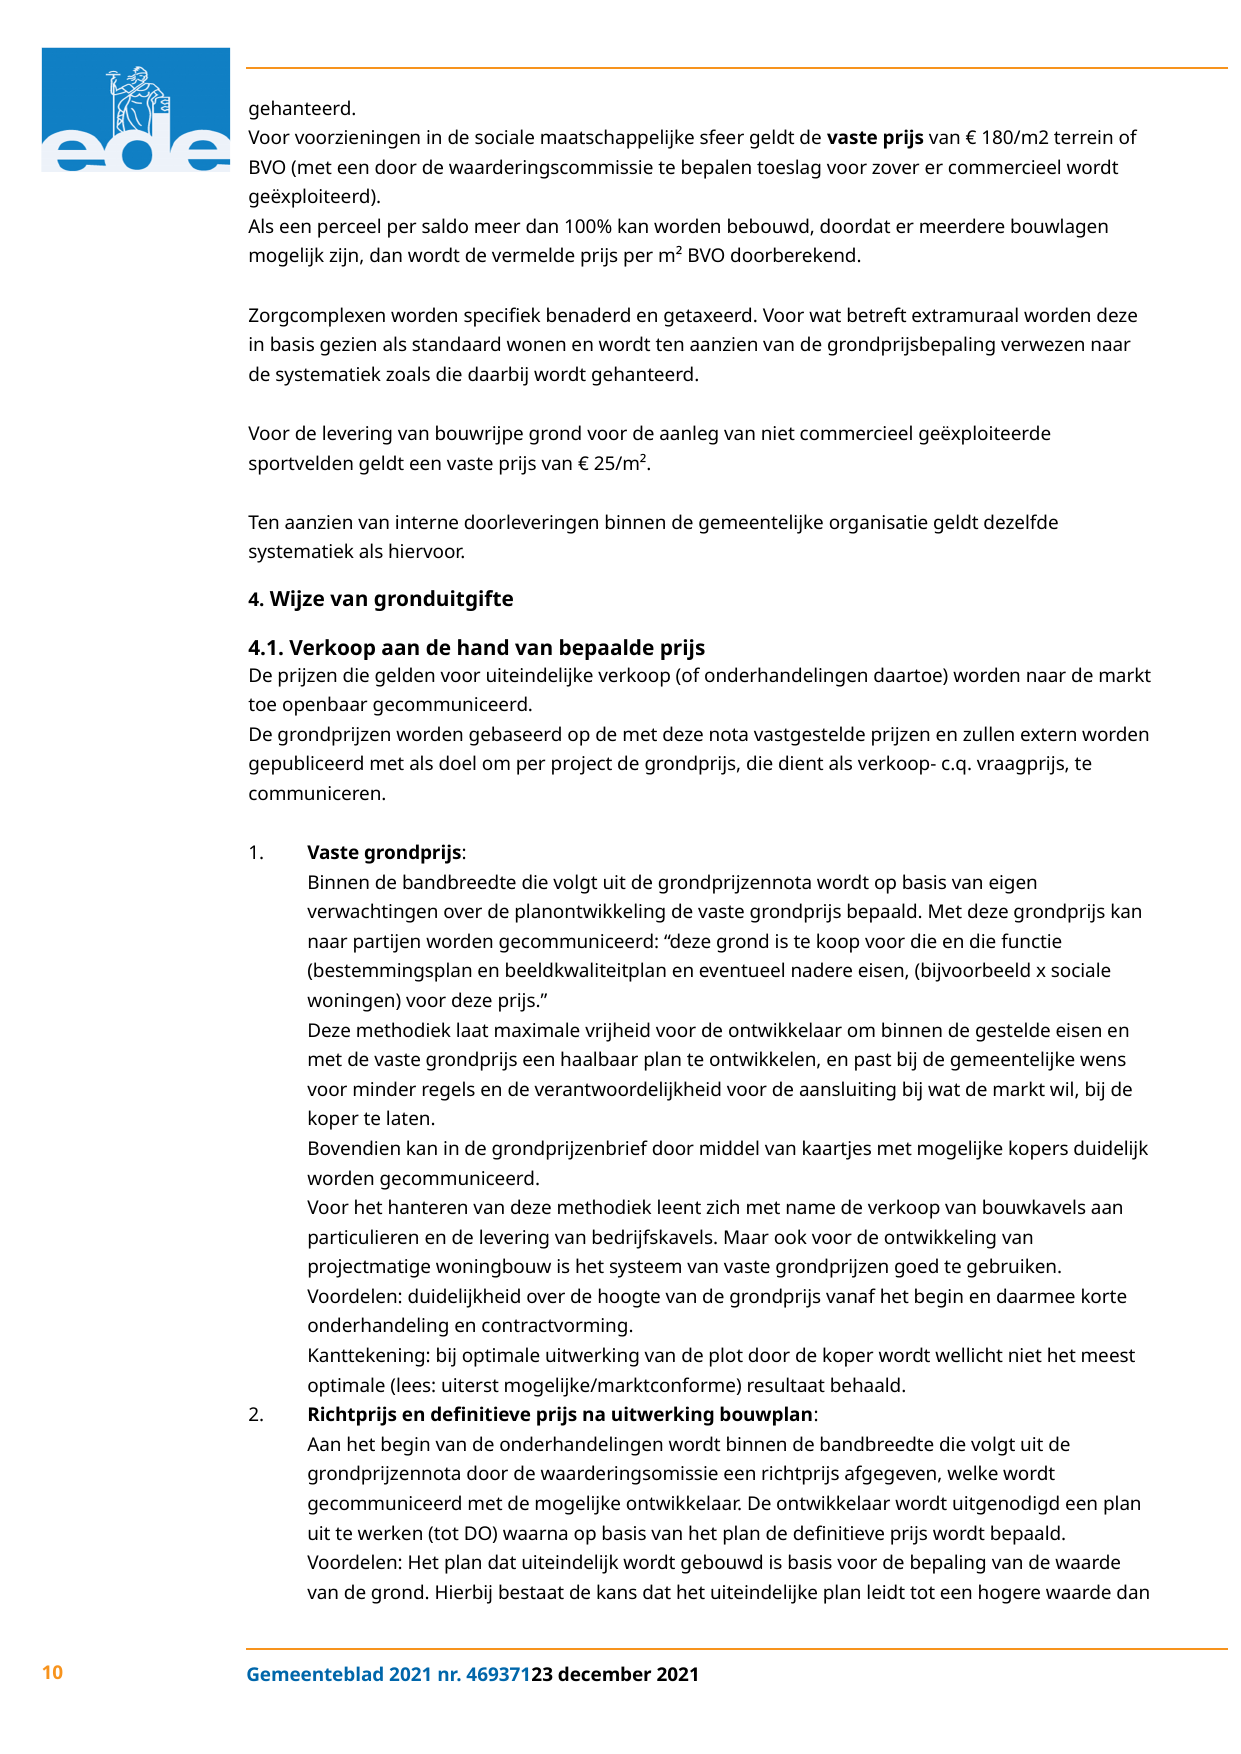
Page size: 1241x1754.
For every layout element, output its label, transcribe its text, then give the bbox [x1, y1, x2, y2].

list Vaste grondprijs: [248, 839, 1152, 865]
text De grondprijzen worden gebaseerd op de met deze nota vastgestelde prijzen en zullen extern worden gepubliceerd met als doel om per project de grondprijs, die dient als verkoop- c.q. vraagprijs, te communiceren. [248, 721, 1152, 806]
list Bovendien kan in de grondprijzenbrief door middel van kaartjes met mogelijke kopers duidelijk worden gecommuniceerd. [248, 1135, 1152, 1191]
list Voordelen: duidelijkheid over de hoogte van de grondprijs vanaf het begin en daarmee korte onderhandeling en contractvorming. [248, 1283, 1152, 1338]
text Als een perceel per saldo meer dan 100% kan worden bebouwd, doordat er meerdere bouwlagen mogelijk zijn, dan wordt de vermelde prijs per m² BVO doorberekend. [248, 213, 1152, 268]
list Deze methodiek laat maximale vrijheid voor de ontwikkelaar om binnen de gestelde eisen en met de vaste grondprijs een haalbaar plan te ontwikkelen, en past bij de gemeentelijke wens voor minder regels en de verantwoordelijkheid voor de aansluiting bij wat de markt wil, bij de koper te laten. [248, 1017, 1152, 1131]
text De prijzen die gelden voor uiteindelijke verkoop (of onderhandelingen daartoe) worden naar de markt toe openbaar gecommuniceerd. [248, 662, 1152, 717]
list Kanttekening: bij optimale uitwerking van de plot door de koper wordt wellicht niet het meest optimale (lees: uiterst mogelijke/marktconforme) resultaat behaald. [248, 1342, 1152, 1398]
list Binnen de bandbreedte die volgt uit de grondprijzennota wordt op basis van eigen verwachtingen over de planontwikkeling de vaste grondprijs bepaald. Met deze grondprijs kan naar partijen worden gecommuniceerd: “deze grond is te koop voor die en die functie (bestemmingsplan en beeldkwaliteitplan en eventueel nadere eisen, (bijvoorbeeld x sociale woningen) voor deze prijs.” [248, 869, 1152, 1013]
text gehanteerd. [248, 95, 1152, 121]
text Voor de levering van bouwrijpe grond voor de aanleg van niet commercieel geëxploiteerde sportvelden geldt een vaste prijs van € 25/m². [248, 420, 1152, 476]
list Richtprijs en definitieve prijs na uitwerking bouwplan: [248, 1401, 1152, 1427]
text Zorgcomplexen worden specifiek benaderd en getaxeerd. Voor wat betreft extramuraal worden deze in basis gezien als standaard wonen en wordt ten aanzien van de grondprijsbepaling verwezen naar de systematiek zoals die daarbij wordt gehanteerd. [248, 302, 1152, 387]
picture [41, 47, 231, 172]
list Voor het hanteren van deze methodiek leent zich met name de verkoop van bouwkavels aan particulieren en de levering van bedrijfskavels. Maar ook voor de ontwikkeling van projectmatige woningbouw is het systeem van vaste grondprijzen goed te gebruiken. [248, 1194, 1152, 1279]
text Voor voorzieningen in de sociale maatschappelijke sfeer geldt de vaste prijs van € 180/m2 terrein of BVO (met een door de waarderingscommissie te bepalen toeslag voor zover er commercieel wordt geëxploiteerd). [248, 124, 1152, 209]
text 4. Wijze van gronduitgifte [248, 584, 1152, 613]
list Voordelen: Het plan dat uiteindelijk wordt gebouwd is basis voor de bepaling van de waarde van de grond. Hierbij bestaat de kans dat het uiteindelijke plan leidt tot een hogere waarde dan [248, 1549, 1152, 1605]
text 4.1. Verkoop aan de hand van bepaalde prijs [248, 633, 1152, 662]
list Aan het begin van de onderhandelingen wordt binnen de bandbreedte die volgt uit de grondprijzennota door de waarderingsomissie een richtprijs afgegeven, welke wordt gecommuniceerd met de mogelijke ontwikkelaar. De ontwikkelaar wordt uitgenodigd een plan uit te werken (tot DO) waarna op basis van het plan de definitieve prijs wordt bepaald. [248, 1431, 1152, 1546]
text Ten aanzien van interne doorleveringen binnen de gemeentelijke organisatie geldt dezelfde systematiek als hiervoor. [248, 509, 1152, 564]
